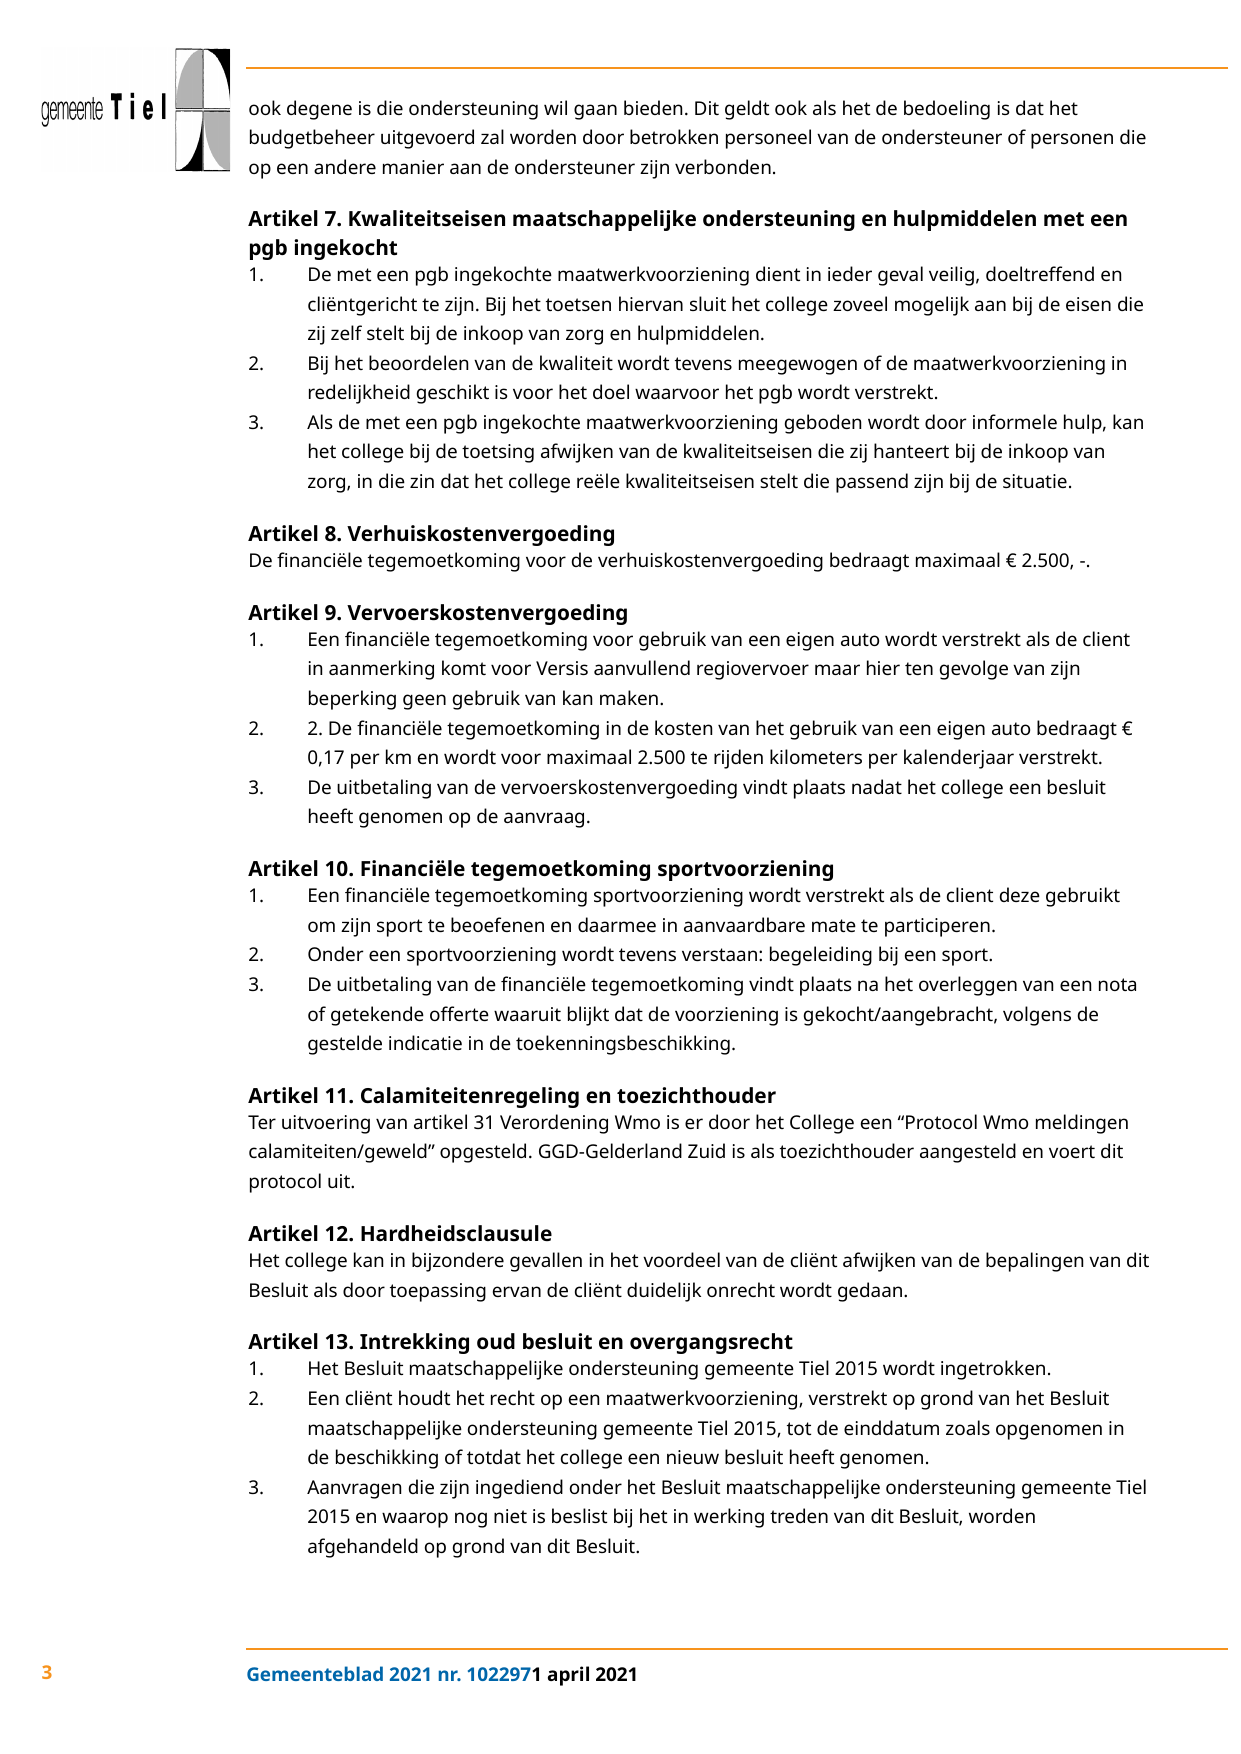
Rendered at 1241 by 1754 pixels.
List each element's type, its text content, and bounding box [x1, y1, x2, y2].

list Een cliënt houdt het recht op een maatwerkvoorziening, verstrekt op grond van het Besluit maatschappelijke ondersteuning gemeente Tiel 2015, tot de einddatum zoals opgenomen in de beschikking of totdat het college een nieuw besluit heeft genomen. [248, 1385, 1152, 1470]
text De financiële tegemoetkoming voor de verhuiskostenvergoeding bedraagt maximaal € 2.500, -. [248, 547, 1152, 573]
list Aanvragen die zijn ingediend onder het Besluit maatschappelijke ondersteuning gemeente Tiel 2015 en waarop nog niet is beslist bij het in werking treden van dit Besluit, worden afgehandeld op grond van dit Besluit. [248, 1474, 1152, 1559]
text Artikel 11. Calamiteitenregeling en toezichthouder [248, 1081, 1152, 1109]
text Artikel 9. Vervoerskostenvergoeding [248, 598, 1152, 626]
list Een financiële tegemoetkoming sportvoorziening wordt verstrekt als de client deze gebruikt om zijn sport te beoefenen en daarmee in aanvaardbare mate te participeren. [248, 882, 1152, 938]
text Artikel 13. Intrekking oud besluit en overgangsrecht [248, 1327, 1152, 1356]
list De uitbetaling van de financiële tegemoetkoming vindt plaats na het overleggen van een nota of getekende offerte waaruit blijkt dat de voorziening is gekocht/aangebracht, volgens de gestelde indicatie in de toekenningsbeschikking. [248, 971, 1152, 1056]
text ook degene is die ondersteuning wil gaan bieden. Dit geldt ook als het de bedoeling is dat het budgetbeheer uitgevoerd zal worden door betrokken personeel van de ondersteuner of personen die op een andere manier aan de ondersteuner zijn verbonden. [248, 95, 1152, 180]
list Een financiële tegemoetkoming voor gebruik van een eigen auto wordt verstrekt als de client in aanmerking komt voor Versis aanvullend regiovervoer maar hier ten gevolge van zijn beperking geen gebruik van kan maken. [248, 626, 1152, 711]
picture [41, 47, 231, 172]
text Ter uitvoering van artikel 31 Verordening Wmo is er door het College een “Protocol Wmo meldingen calamiteiten/geweld” opgesteld. GGD-Gelderland Zuid is als toezichthouder aangesteld en voert dit protocol uit. [248, 1109, 1152, 1194]
list 2. De financiële tegemoetkoming in de kosten van het gebruik van een eigen auto bedraagt € 0,17 per km en wordt voor maximaal 2.500 te rijden kilometers per kalenderjaar verstrekt. [248, 715, 1152, 770]
text Artikel 7. Kwaliteitseisen maatschappelijke ondersteuning en hulpmiddelen met een pgb ingekocht [248, 204, 1152, 261]
text Artikel 8. Verhuiskostenvergoeding [248, 519, 1152, 547]
text Artikel 12. Hardheidsclausule [248, 1219, 1152, 1247]
text Artikel 10. Financiële tegemoetkoming sportvoorziening [248, 854, 1152, 882]
list Onder een sportvoorziening wordt tevens verstaan: begeleiding bij een sport. [248, 942, 1152, 967]
list De uitbetaling van de vervoerskostenvergoeding vindt plaats nadat het college een besluit heeft genomen op de aanvraag. [248, 774, 1152, 829]
list Als de met een pgb ingekochte maatwerkvoorziening geboden wordt door informele hulp, kan het college bij de toetsing afwijken van de kwaliteitseisen die zij hanteert bij de inkoop van zorg, in die zin dat het college reële kwaliteitseisen stelt die passend zijn bij de situatie. [248, 409, 1152, 494]
text Het college kan in bijzondere gevallen in het voordeel van de cliënt afwijken van de bepalingen van dit Besluit als door toepassing ervan de cliënt duidelijk onrecht wordt gedaan. [248, 1247, 1152, 1302]
list De met een pgb ingekochte maatwerkvoorziening dient in ieder geval veilig, doeltreffend en cliëntgericht te zijn. Bij het toetsen hiervan sluit het college zoveel mogelijk aan bij de eisen die zij zelf stelt bij de inkoop van zorg en hulpmiddelen. [248, 261, 1152, 346]
list Het Besluit maatschappelijke ondersteuning gemeente Tiel 2015 wordt ingetrokken. [248, 1356, 1152, 1381]
list Bij het beoordelen van de kwaliteit wordt tevens meegewogen of de maatwerkvoorziening in redelijkheid geschikt is voor het doel waarvoor het pgb wordt verstrekt. [248, 350, 1152, 405]
